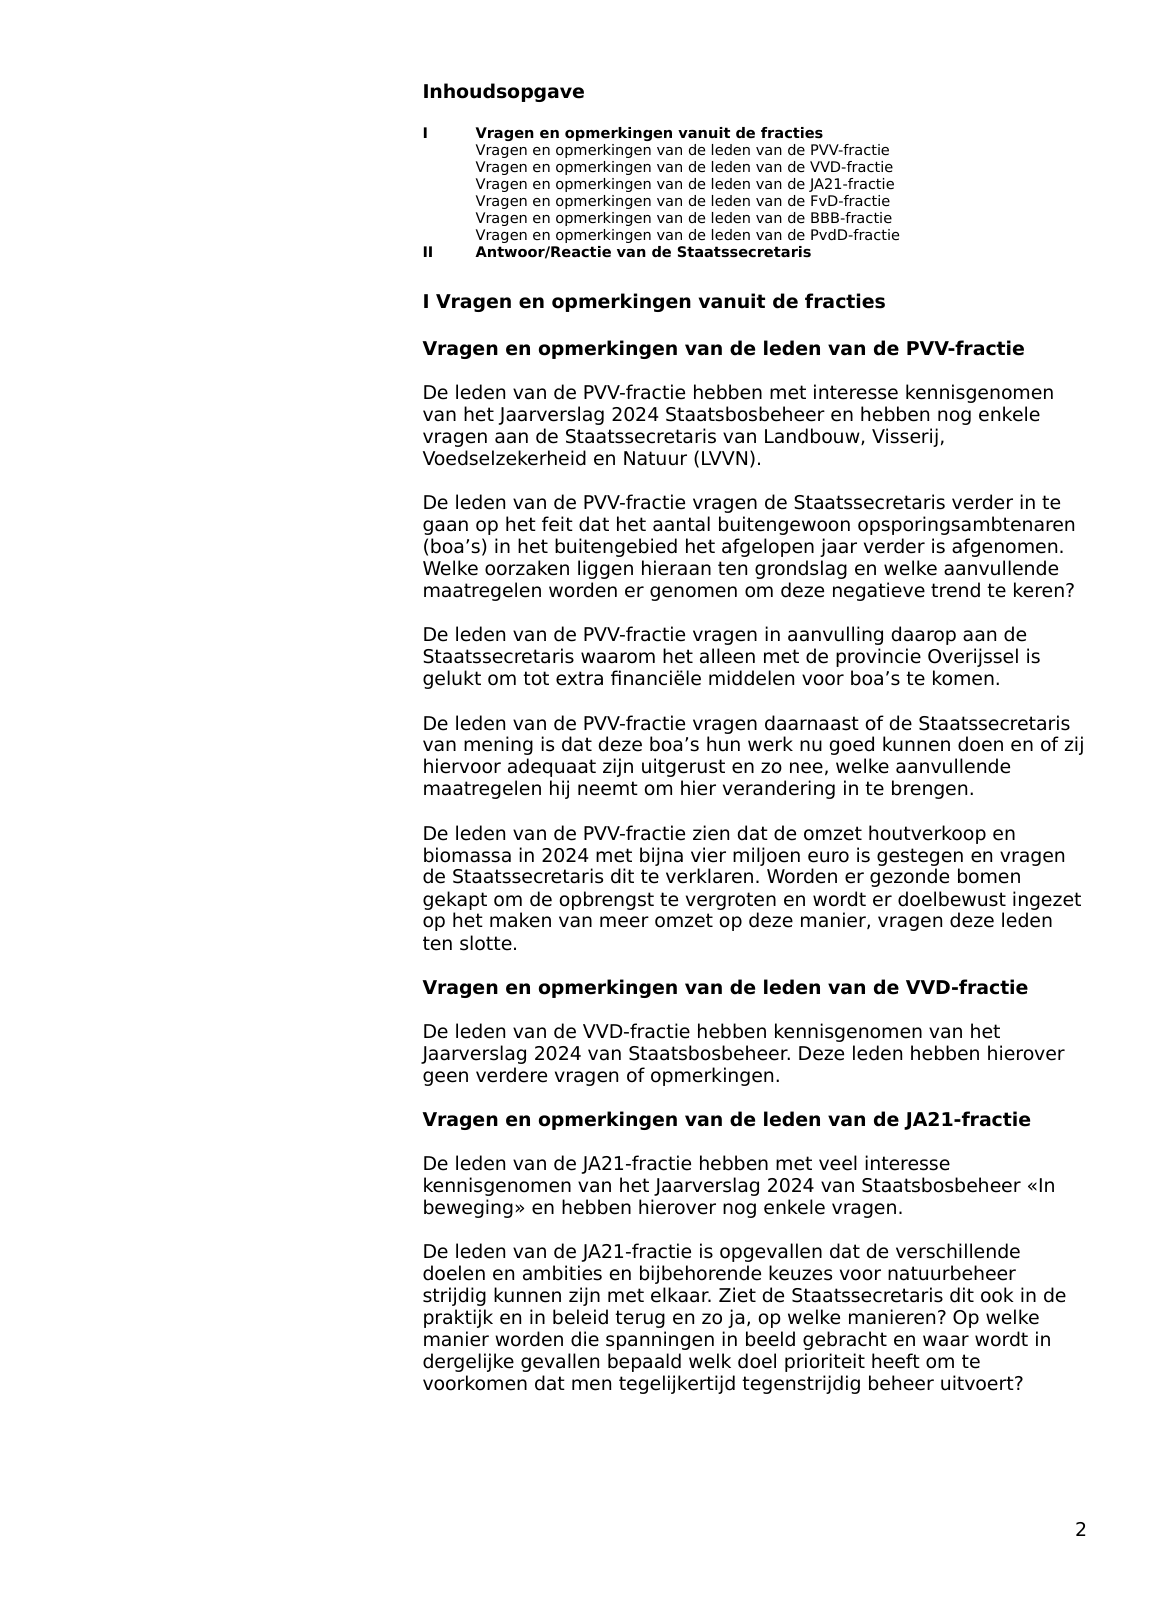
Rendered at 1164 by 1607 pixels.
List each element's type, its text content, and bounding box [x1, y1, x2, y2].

table_cell II [422, 244, 469, 261]
table_cell Vragen en opmerkingen van de leden van de JA21-fractie [470, 176, 1087, 193]
table_cell [422, 193, 469, 210]
table_cell Vragen en opmerkingen van de leden van de PvdD-fractie [470, 227, 1087, 244]
table_cell [422, 227, 469, 244]
subtitle Inhoudsopgave [422, 81, 1087, 103]
subtitle I Vragen en opmerkingen vanuit de fracties [422, 291, 1087, 313]
table_cell [422, 142, 469, 159]
table_cell Vragen en opmerkingen van de leden van de FvD-fractie [470, 193, 1087, 210]
table_cell Vragen en opmerkingen van de leden van de PVV-fractie [470, 142, 1087, 159]
table_cell Vragen en opmerkingen van de leden van de BBB-fractie [470, 210, 1087, 227]
subtitle Vragen en opmerkingen van de leden van de JA21-fractie [422, 1109, 1087, 1131]
text De leden van de VVD-fractie hebben kennisgenomen van het Jaarverslag 2024 van Staatsbosbeheer. Deze leden hebben hierover geen verdere vragen of opmerkingen. [422, 1021, 1087, 1087]
table_header Vragen en opmerkingen vanuit de fracties [470, 125, 1087, 142]
subtitle Vragen en opmerkingen van de leden van de VVD-fractie [422, 977, 1087, 998]
text De leden van de PVV-fractie vragen daarnaast of de Staatssecretaris van mening is dat deze boa’s hun werk nu goed kunnen doen en of zij hiervoor adequaat zijn uitgerust en zo nee, welke aanvullende maatregelen hij neemt om hier verandering in te brengen. [422, 712, 1087, 800]
table_cell Antwoor/Reactie van de Staatssecretaris [470, 244, 1087, 261]
text De leden van de PVV-fractie hebben met interesse kennisgenomen van het Jaarverslag 2024 Staatsbosbeheer en hebben nog enkele vragen aan de Staatssecretaris van Landbouw, Visserij, Voedselzekerheid en Natuur (LVVN). [422, 382, 1087, 470]
table_header I [422, 125, 469, 142]
text De leden van de PVV-fractie vragen de Staatssecretaris verder in te gaan op het feit dat het aantal buitengewoon opsporingsambtenaren (boa’s) in het buitengebied het afgelopen jaar verder is afgenomen. Welke oorzaken liggen hieraan ten grondslag en welke aanvullende maatregelen worden er genomen om deze negatieve trend te keren? [422, 492, 1087, 602]
text De leden van de JA21-fractie is opgevallen dat de verschillende doelen en ambities en bijbehorende keuzes voor natuurbeheer strijdig kunnen zijn met elkaar. Ziet de Staatssecretaris dit ook in de praktijk en in beleid terug en zo ja, op welke manieren? Op welke manier worden die spanningen in beeld gebracht en waar wordt in dergelijke gevallen bepaald welk doel prioriteit heeft om te voorkomen dat men tegelijkertijd tegenstrijdig beheer uitvoert? [422, 1241, 1087, 1395]
table_cell Vragen en opmerkingen van de leden van de VVD-fractie [470, 159, 1087, 176]
text De leden van de PVV-fractie zien dat de omzet houtverkoop en biomassa in 2024 met bijna vier miljoen euro is gestegen en vragen de Staatssecretaris dit te verklaren. Worden er gezonde bomen gekapt om de opbrengst te vergroten en wordt er doelbewust ingezet op het maken van meer omzet op deze manier, vragen deze leden ten slotte. [422, 822, 1087, 954]
text De leden van de JA21-fractie hebben met veel interesse kennisgenomen van het Jaarverslag 2024 van Staatsbosbeheer «In beweging» en hebben hierover nog enkele vragen. [422, 1153, 1087, 1219]
subtitle Vragen en opmerkingen van de leden van de PVV-fractie [422, 338, 1087, 360]
table_cell [422, 176, 469, 193]
text De leden van de PVV-fractie vragen in aanvulling daarop aan de Staatssecretaris waarom het alleen met de provincie Overijssel is gelukt om tot extra financiële middelen voor boa’s te komen. [422, 624, 1087, 690]
table_cell [422, 159, 469, 176]
table_cell [422, 210, 469, 227]
